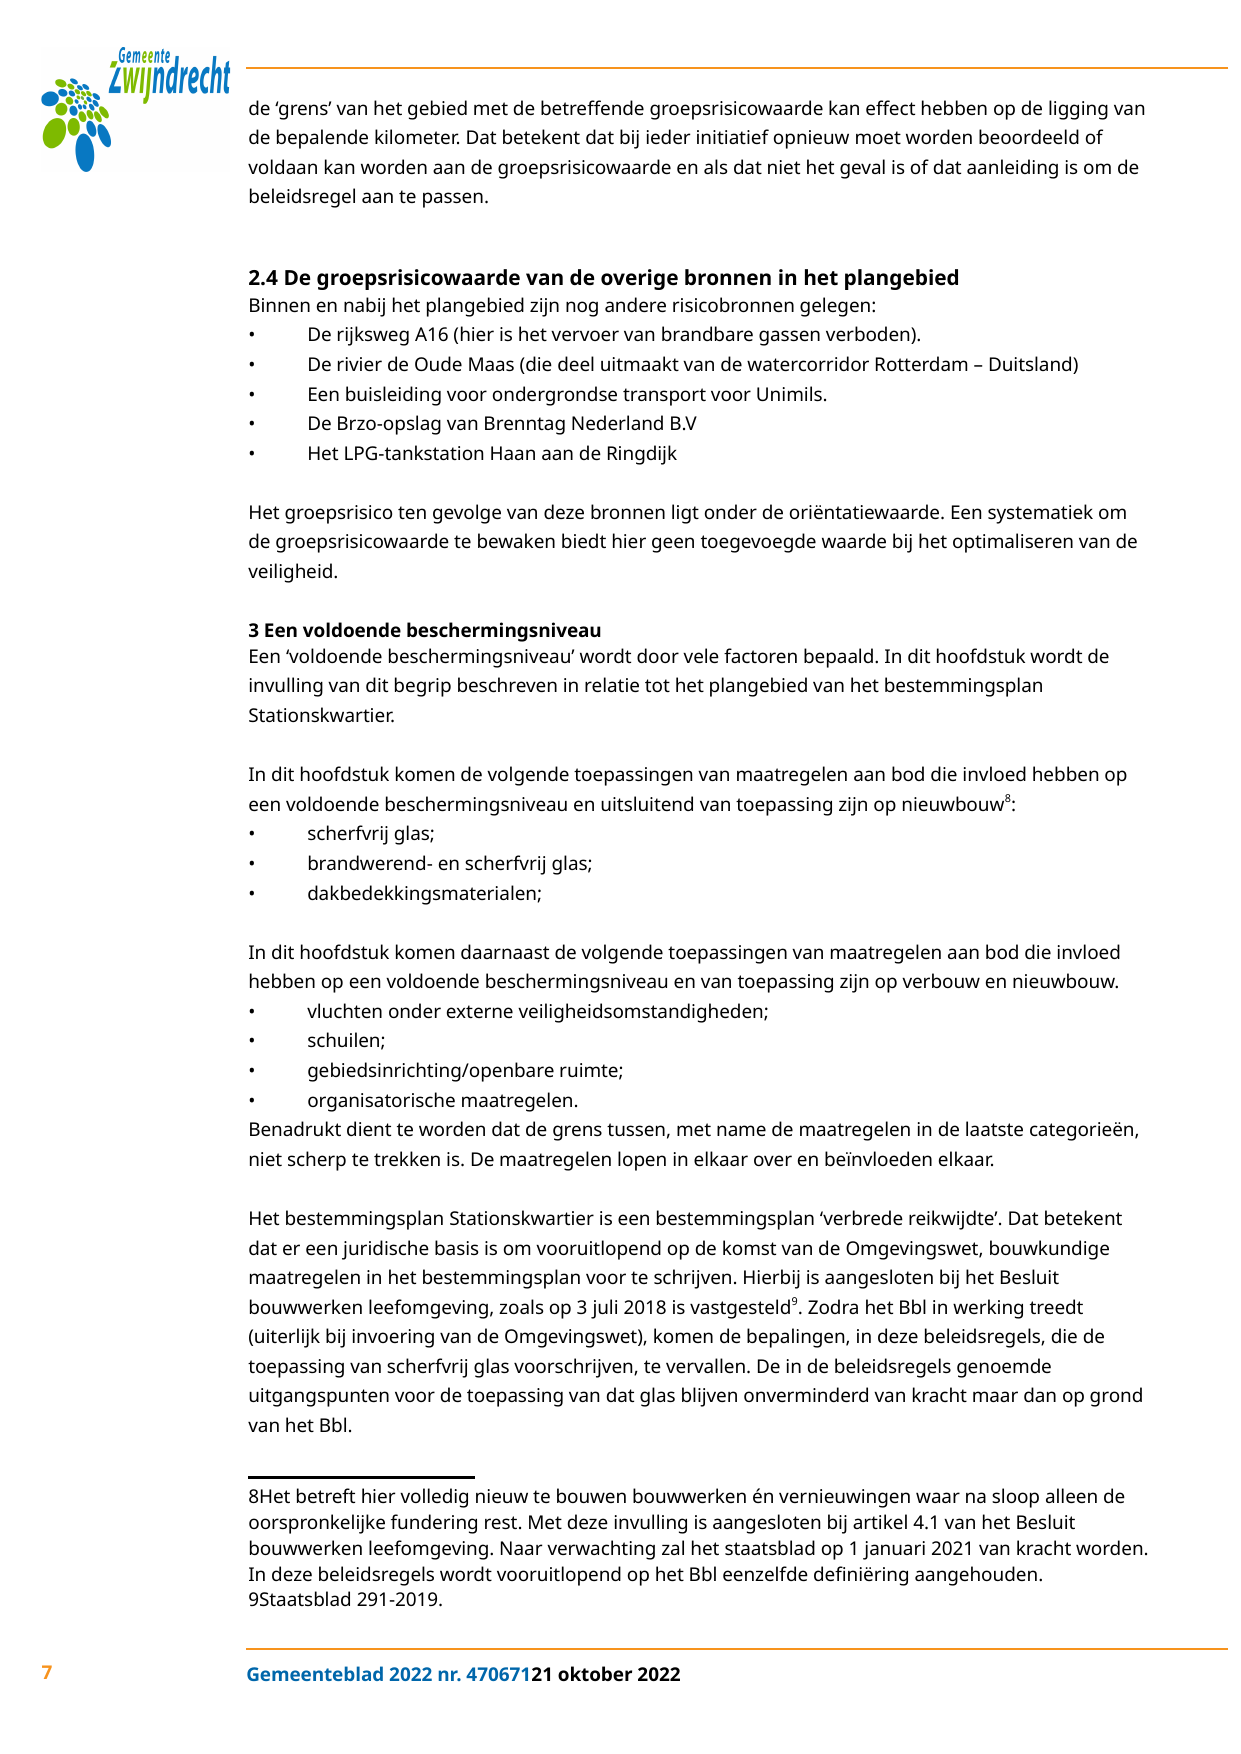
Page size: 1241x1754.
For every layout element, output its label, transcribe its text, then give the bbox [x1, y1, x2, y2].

list De rijksweg A16 (hier is het vervoer van brandbare gassen verboden). [248, 322, 1152, 347]
list scherfvrij glas; [248, 821, 1152, 846]
text 2.4 De groepsrisicowaarde van de overige bronnen in het plangebied [248, 263, 1152, 292]
list Het LPG-tankstation Haan aan de Ringdijk [248, 440, 1152, 466]
text In dit hoofdstuk komen daarnaast de volgende toepassingen van maatregelen aan bod die invloed hebben op een voldoende beschermingsniveau en van toepassing zijn op verbouw en nieuwbouw. [248, 939, 1152, 994]
list De rivier de Oude Maas (die deel uitmaakt van de watercorridor Rotterdam – Duitsland) [248, 351, 1152, 377]
list organisatorische maatregelen. [248, 1087, 1152, 1113]
text de ‘grens’ van het gebied met de betreffende groepsrisicowaarde kan effect hebben op de ligging van de bepalende kilometer. Dat betekent dat bij ieder initiatief opnieuw moet worden beoordeeld of voldaan kan worden aan de groepsrisicowaarde en als dat niet het geval is of dat aanleiding is om de beleidsregel aan te passen. [248, 95, 1152, 209]
text Benadrukt dient te worden dat de grens tussen, met name de maatregelen in de laatste categorieën, niet scherp te trekken is. De maatregelen lopen in elkaar over en beïnvloeden elkaar. [248, 1116, 1152, 1172]
list schuilen; [248, 1028, 1152, 1053]
text Het groepsrisico ten gevolge van deze bronnen ligt onder de oriëntatiewaarde. Een systematiek om de groepsrisicowaarde te bewaken biedt hier geen toegevoegde waarde bij het optimaliseren van de veiligheid. [248, 499, 1152, 584]
picture [41, 47, 231, 172]
list gebiedsinrichting/openbare ruimte; [248, 1057, 1152, 1083]
text Binnen en nabij het plangebied zijn nog andere risicobronnen gelegen: [248, 292, 1152, 318]
text Het betreft hier volledig nieuw te bouwen bouwwerken én vernieuwingen waar na sloop alleen de oorspronkelijke fundering rest. Met deze invulling is aangesloten bij artikel 4.1 van het Besluit bouwwerken leefomgeving. Naar verwachting zal het staatsblad op 1 januari 2021 van kracht worden. In deze beleidsregels wordt vooruitlopend op het Bbl eenzelfde definiëring aangehouden. [248, 1483, 1152, 1586]
list dakbedekkingsmaterialen; [248, 880, 1152, 906]
list brandwerend- en scherfvrij glas; [248, 850, 1152, 876]
text 3 Een voldoende beschermingsniveau [248, 617, 1152, 643]
text Een ‘voldoende beschermingsniveau’ wordt door vele factoren bepaald. In dit hoofdstuk wordt de invulling van dit begrip beschreven in relatie tot het plangebied van het bestemmingsplan Stationskwartier. [248, 643, 1152, 728]
list De Brzo-opslag van Brenntag Nederland B.V [248, 410, 1152, 436]
text In dit hoofdstuk komen de volgende toepassingen van maatregelen aan bod die invloed hebben op een voldoende beschermingsniveau en uitsluitend van toepassing zijn op nieuwbouw: [248, 761, 1152, 817]
list Een buisleiding voor ondergrondse transport voor Unimils. [248, 381, 1152, 406]
text Het bestemmingsplan Stationskwartier is een bestemmingsplan ‘verbrede reikwijdte’. Dat betekent dat er een juridische basis is om vooruitlopend op de komst van de Omgevingswet, bouwkundige maatregelen in het bestemmingsplan voor te schrijven. Hierbij is aangesloten bij het Besluit bouwwerken leefomgeving, zoals op 3 juli 2018 is vastgesteld. Zodra het Bbl in werking treedt (uiterlijk bij invoering van de Omgevingswet), komen de bepalingen, in deze beleidsregels, die de toepassing van scherfvrij glas voorschrijven, te vervallen. De in de beleidsregels genoemde uitgangspunten voor de toepassing van dat glas blijven onverminderd van kracht maar dan op grond van het Bbl. [248, 1205, 1152, 1438]
text Staatsblad 291-2019. [248, 1586, 1152, 1612]
list vluchten onder externe veiligheidsomstandigheden; [248, 998, 1152, 1024]
